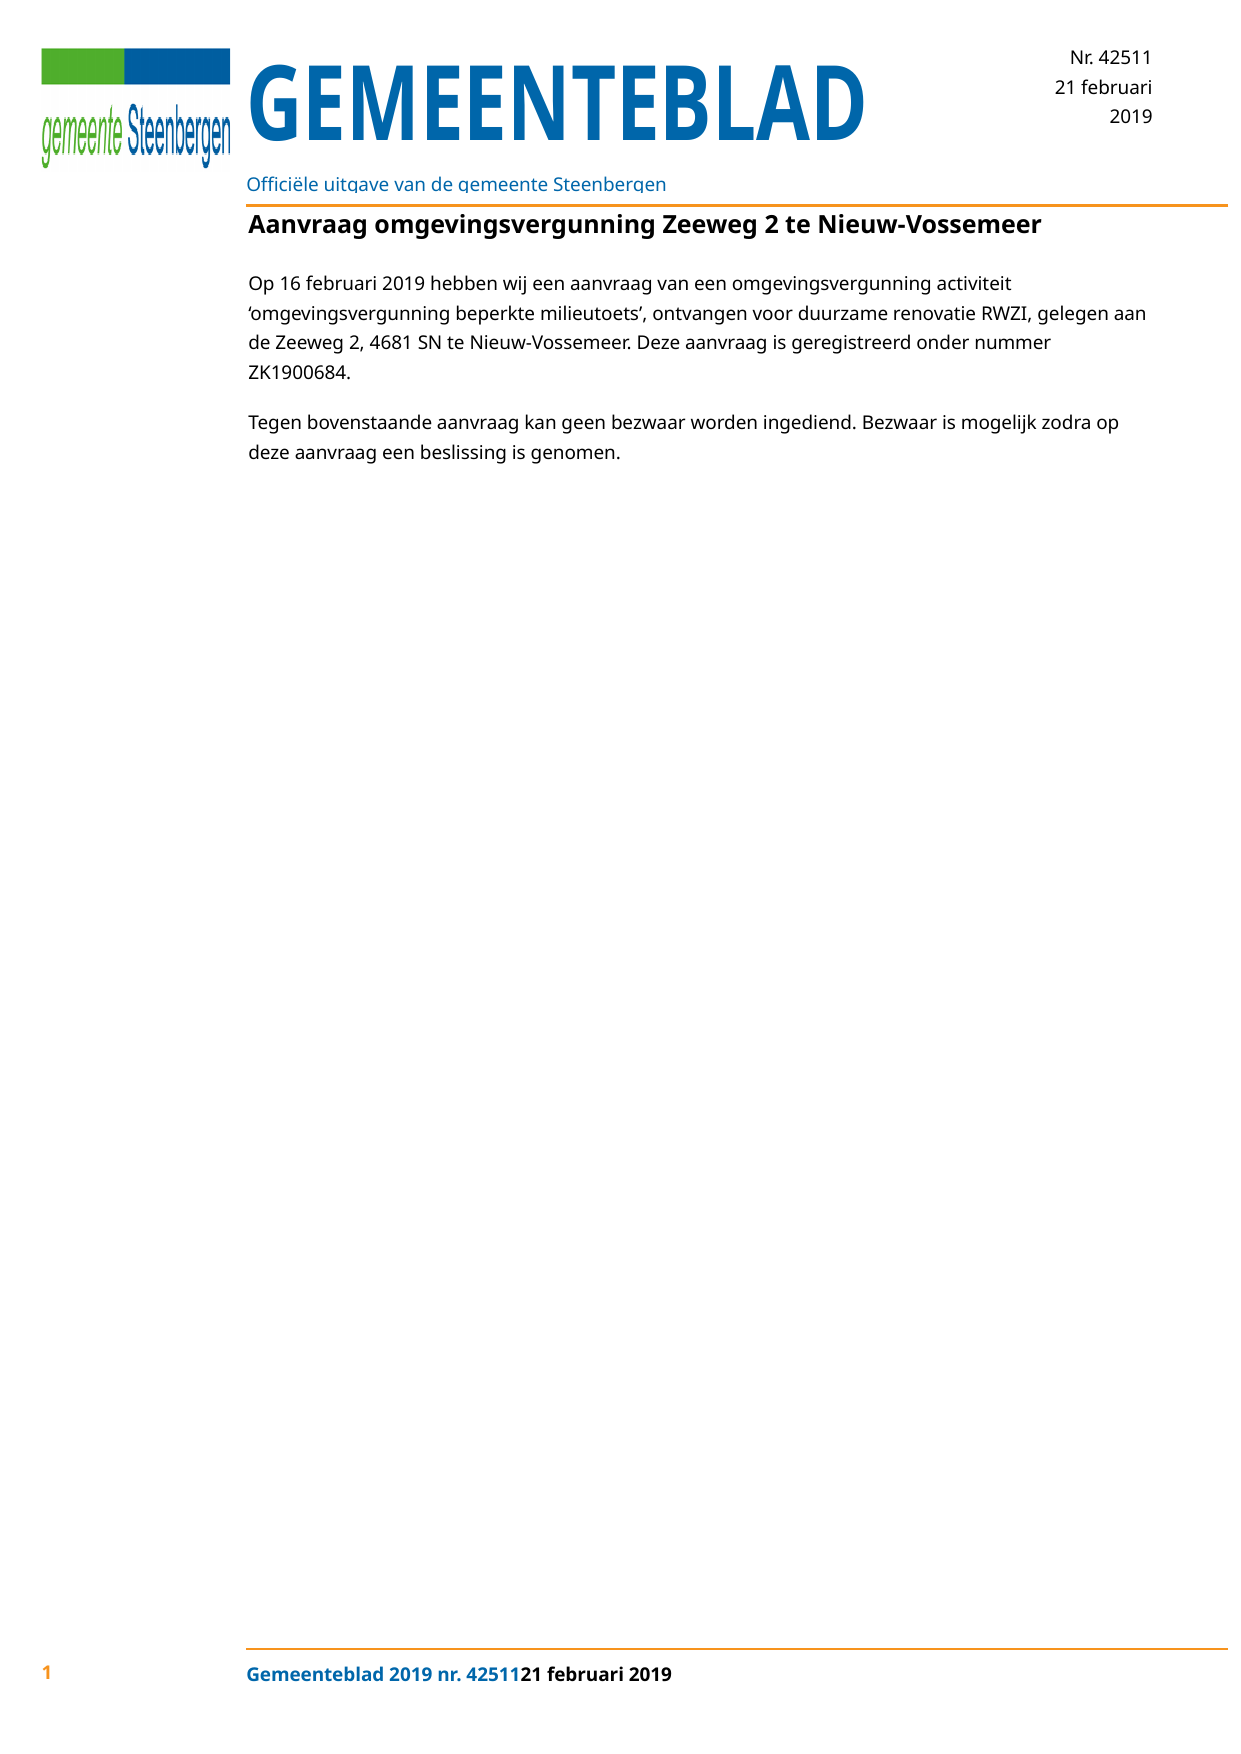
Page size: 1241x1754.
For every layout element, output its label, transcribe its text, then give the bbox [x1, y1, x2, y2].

text Op 16 februari 2019 hebben wij een aanvraag van een omgevingsvergunning activiteit ‘omgevingsvergunning beperkte milieutoets’, ontvangen voor duurzame renovatie RWZI, gelegen aan de Zeeweg 2, 4681 SN te Nieuw-Vossemeer. Deze aanvraag is geregistreerd onder nummer ZK1900684. [248, 270, 1152, 385]
picture [41, 47, 231, 172]
text Aanvraag omgevingsvergunning Zeeweg 2 te Nieuw-Vossemeer [248, 207, 1152, 241]
text Tegen bovenstaande aanvraag kan geen bezwaar worden ingediend. Bezwaar is mogelijk zodra op deze aanvraag een beslissing is genomen. [248, 409, 1152, 465]
